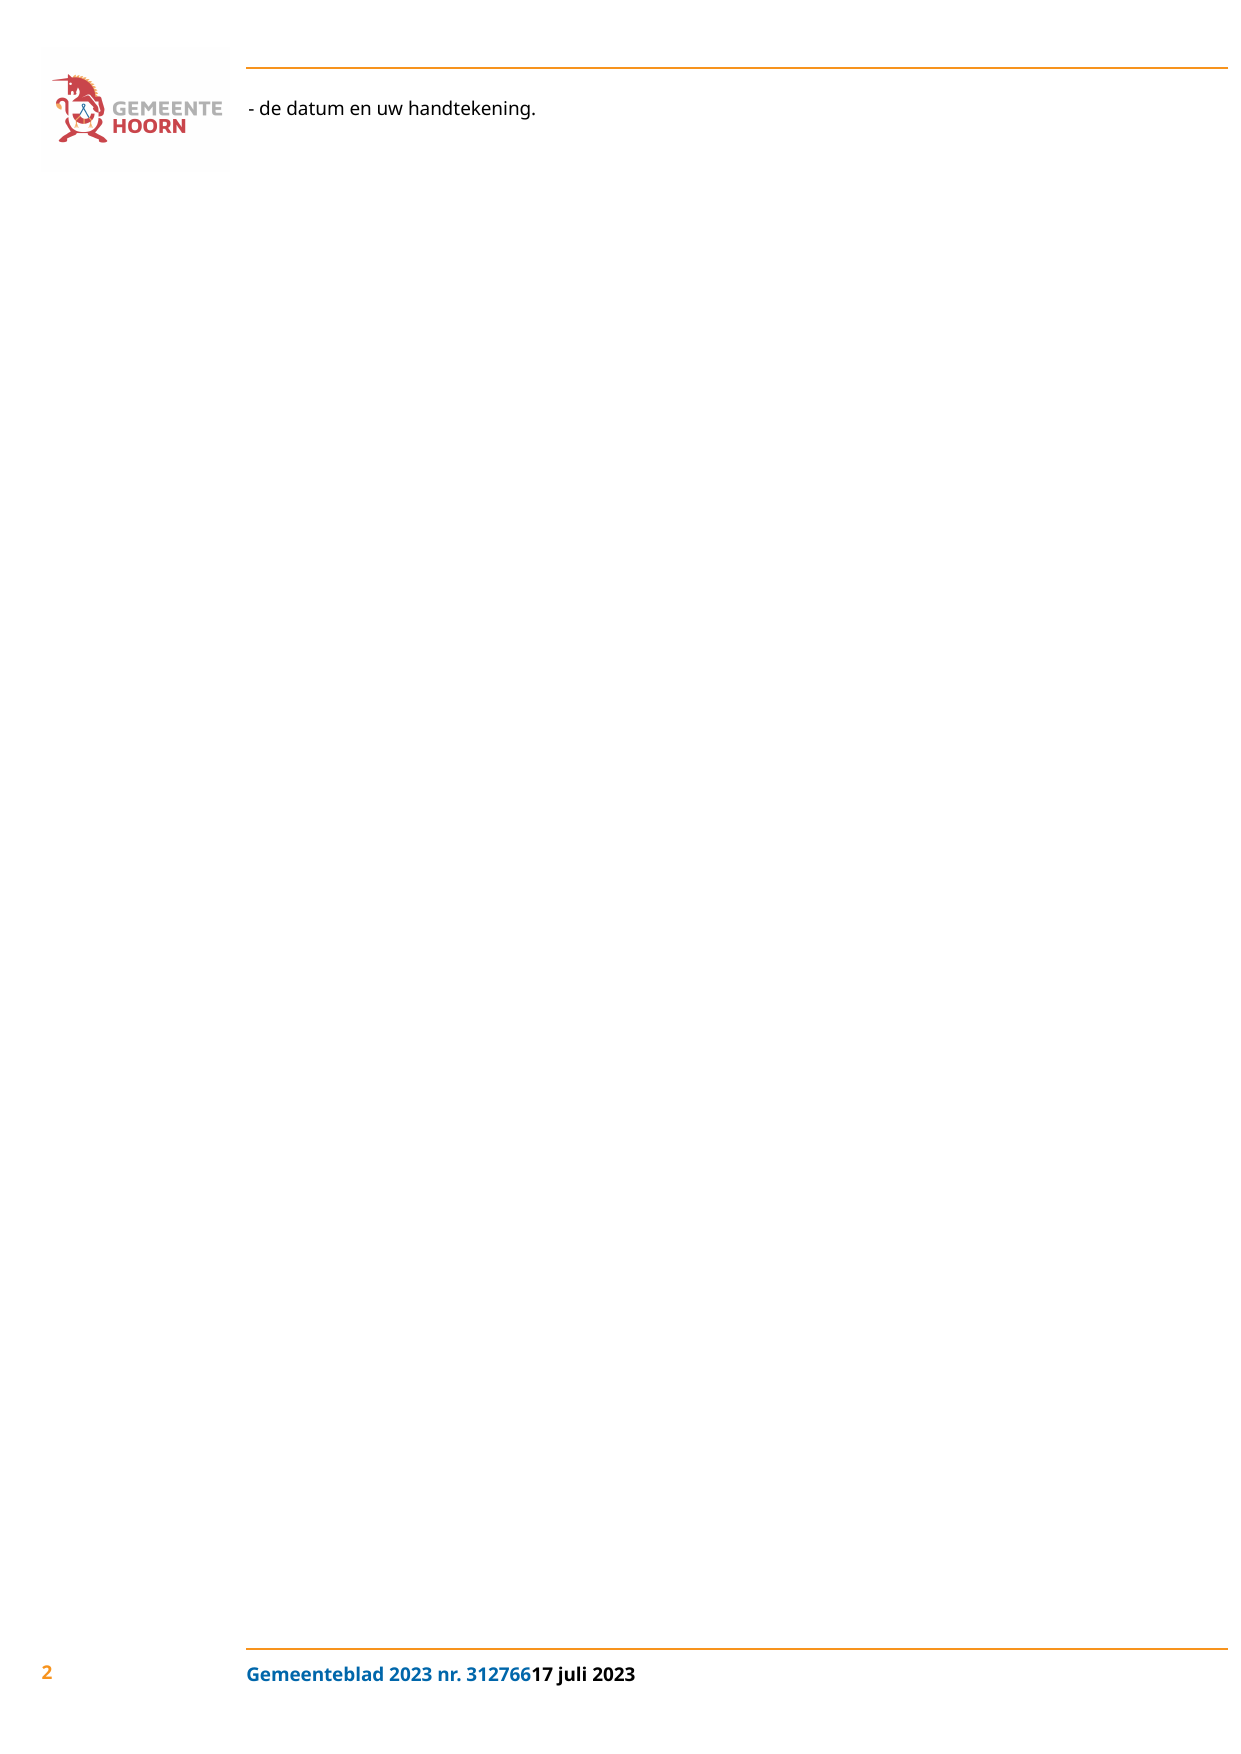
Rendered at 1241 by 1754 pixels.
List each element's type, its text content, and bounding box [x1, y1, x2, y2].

picture [41, 47, 231, 172]
text - de datum en uw handtekening. [248, 95, 1152, 121]
